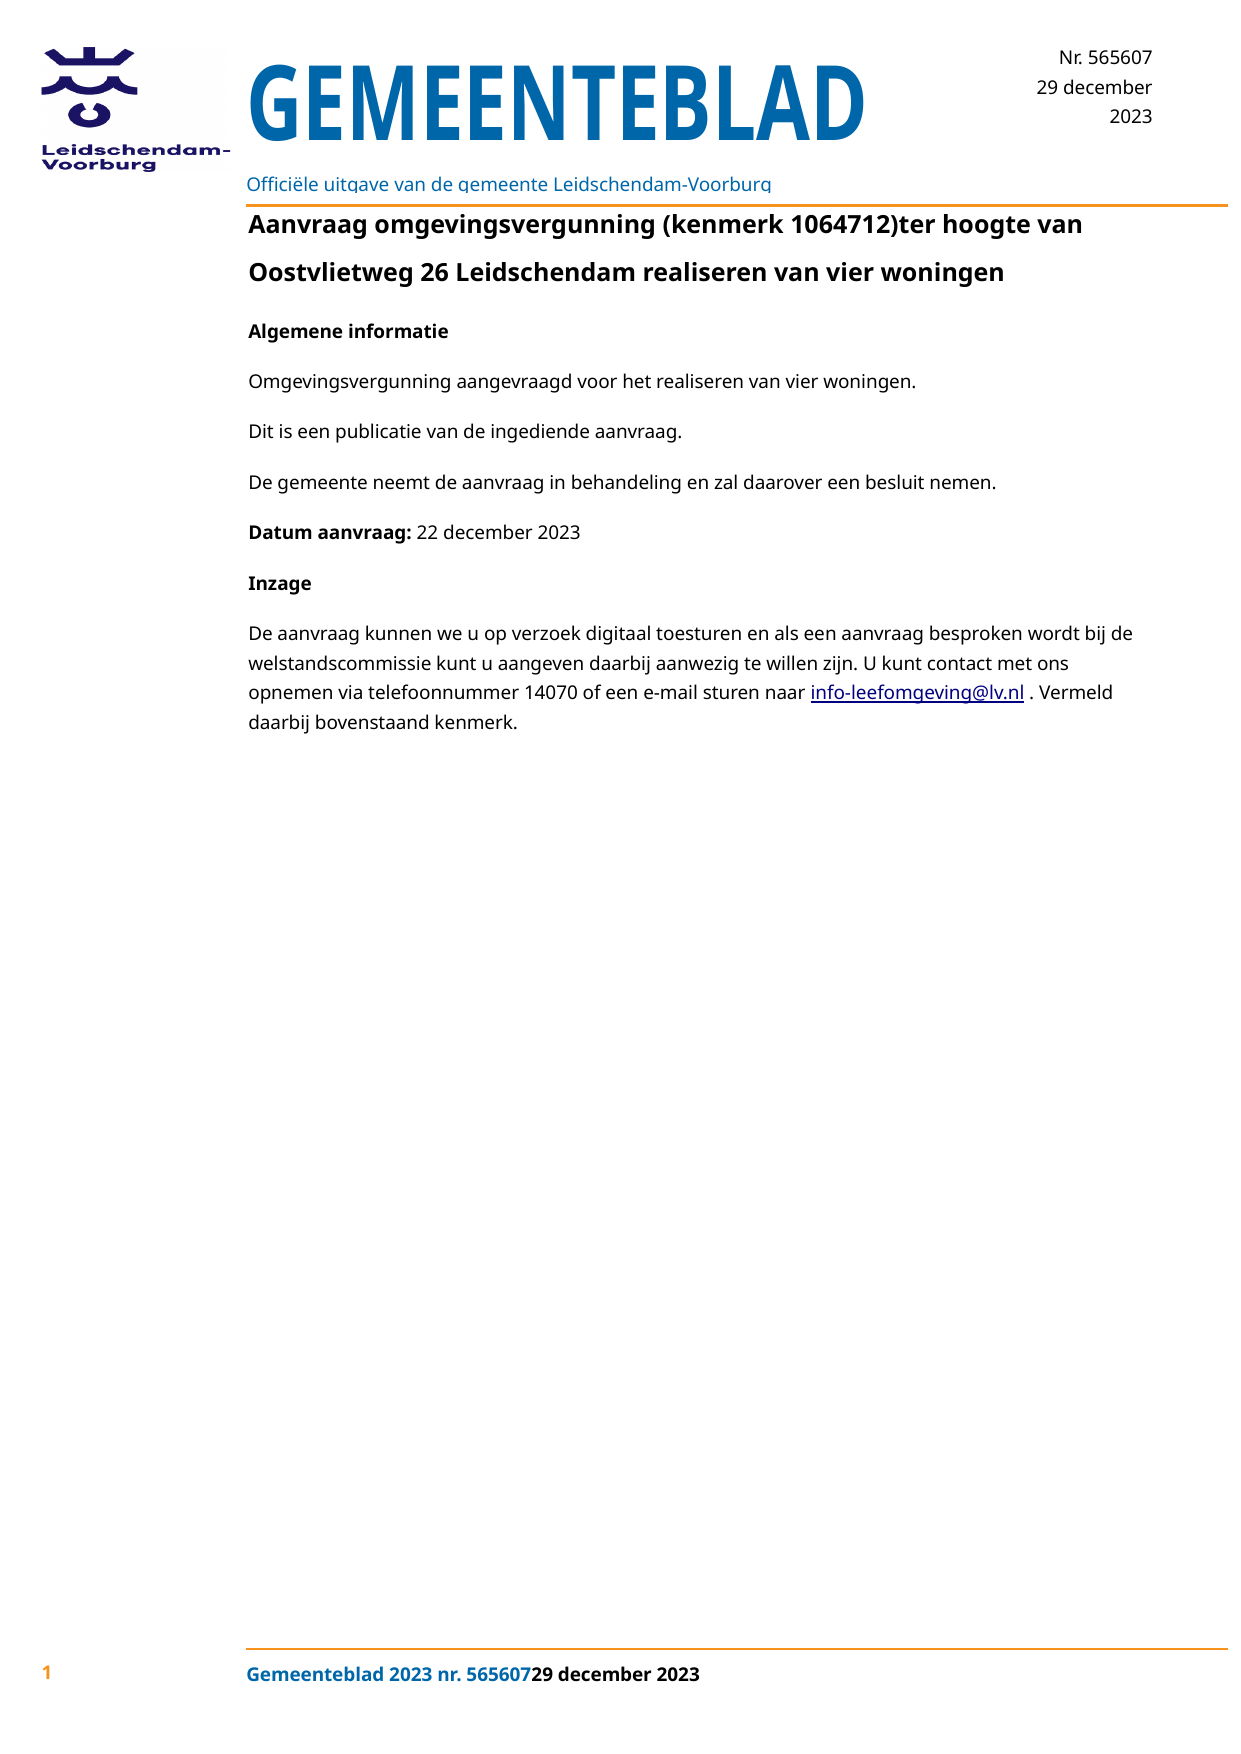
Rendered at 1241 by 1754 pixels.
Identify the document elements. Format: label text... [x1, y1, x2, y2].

text Dit is een publicatie van de ingediende aanvraag. [248, 419, 1152, 444]
text Omgevingsvergunning aangevraagd voor het realiseren van vier woningen. [248, 368, 1152, 394]
text Algemene informatie [248, 318, 1152, 344]
picture [41, 47, 231, 172]
text Datum aanvraag: 22 december 2023 [248, 519, 1152, 545]
text Aanvraag omgevingsvergunning (kenmerk 1064712)ter hoogte van Oostvlietweg 26 Leidschendam realiseren van vier woningen [248, 207, 1152, 288]
text De aanvraag kunnen we u op verzoek digitaal toesturen en als een aanvraag besproken wordt bij de welstandscommissie kunt u aangeven daarbij aanwezig te willen zijn. U kunt contact met ons opnemen via telefoonnummer 14070 of een e-mail sturen naar info-leefomgeving@lv.nl . Vermeld daarbij bovenstaand kenmerk. [248, 620, 1152, 735]
text Inzage [248, 570, 1152, 596]
text De gemeente neemt de aanvraag in behandeling en zal daarover een besluit nemen. [248, 469, 1152, 495]
